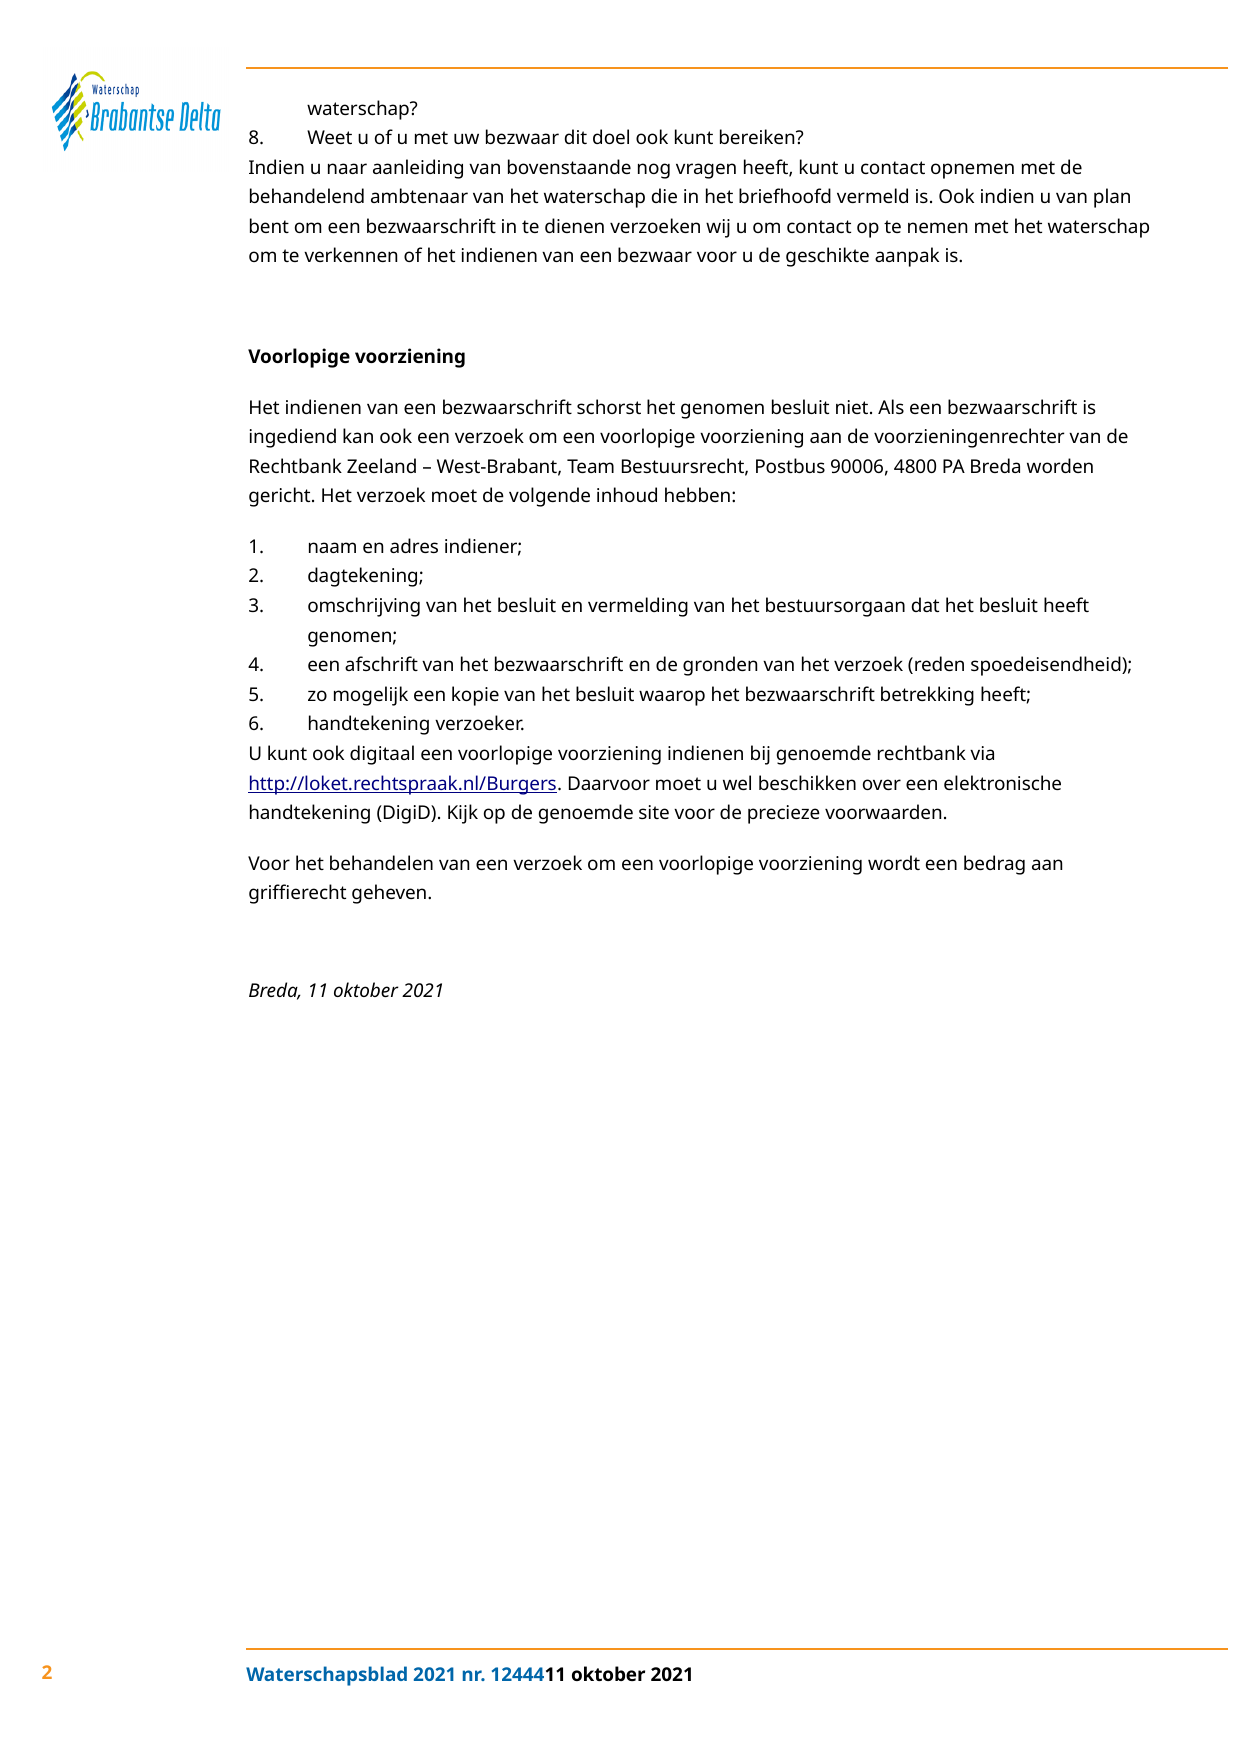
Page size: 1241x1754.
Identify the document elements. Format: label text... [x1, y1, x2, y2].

picture [41, 47, 231, 172]
list dagtekening; [248, 563, 1152, 588]
list Weet u of u met uw bezwaar dit doel ook kunt bereiken? [248, 124, 1152, 150]
list naam en adres indiener; [248, 533, 1152, 559]
text Voor het behandelen van een verzoek om een voorlopige voorziening wordt een bedrag aan griffierecht geheven. [248, 850, 1152, 905]
text Het indienen van een bezwaarschrift schorst het genomen besluit niet. Als een bezwaarschrift is ingediend kan ook een verzoek om een voorlopige voorziening aan de voorzieningenrechter van de Rechtbank Zeeland – West-Brabant, Team Bestuursrecht, Postbus 90006, 4800 PA Breda worden gericht. Het verzoek moet de volgende inhoud hebben: [248, 394, 1152, 508]
list handtekening verzoeker. [248, 711, 1152, 736]
text Indien u naar aanleiding van bovenstaande nog vragen heeft, kunt u contact opnemen met de behandelend ambtenaar van het waterschap die in het briefhoofd vermeld is. Ook indien u van plan bent om een bezwaarschrift in te dienen verzoeken wij u om contact op te nemen met het waterschap om te verkennen of het indienen van een bezwaar voor u de geschikte aanpak is. [248, 154, 1152, 268]
text Voorlopige voorziening [248, 343, 1152, 369]
list omschrijving van het besluit en vermelding van het bestuursorgaan dat het besluit heeft genomen; [248, 592, 1152, 648]
list waterschap? [248, 95, 1152, 121]
text U kunt ook digitaal een voorlopige voorziening indienen bij genoemde rechtbank via http://loket.rechtspraak.nl/Burgers. Daarvoor moet u wel beschikken over een elektronische handtekening (DigiD). Kijk op de genoemde site voor de precieze voorwaarden. [248, 740, 1152, 825]
list zo mogelijk een kopie van het besluit waarop het bezwaarschrift betrekking heeft; [248, 681, 1152, 707]
list een afschrift van het bezwaarschrift en de gronden van het verzoek (reden spoedeisendheid); [248, 651, 1152, 677]
text Breda, 11 oktober 2021 [248, 978, 1152, 1003]
